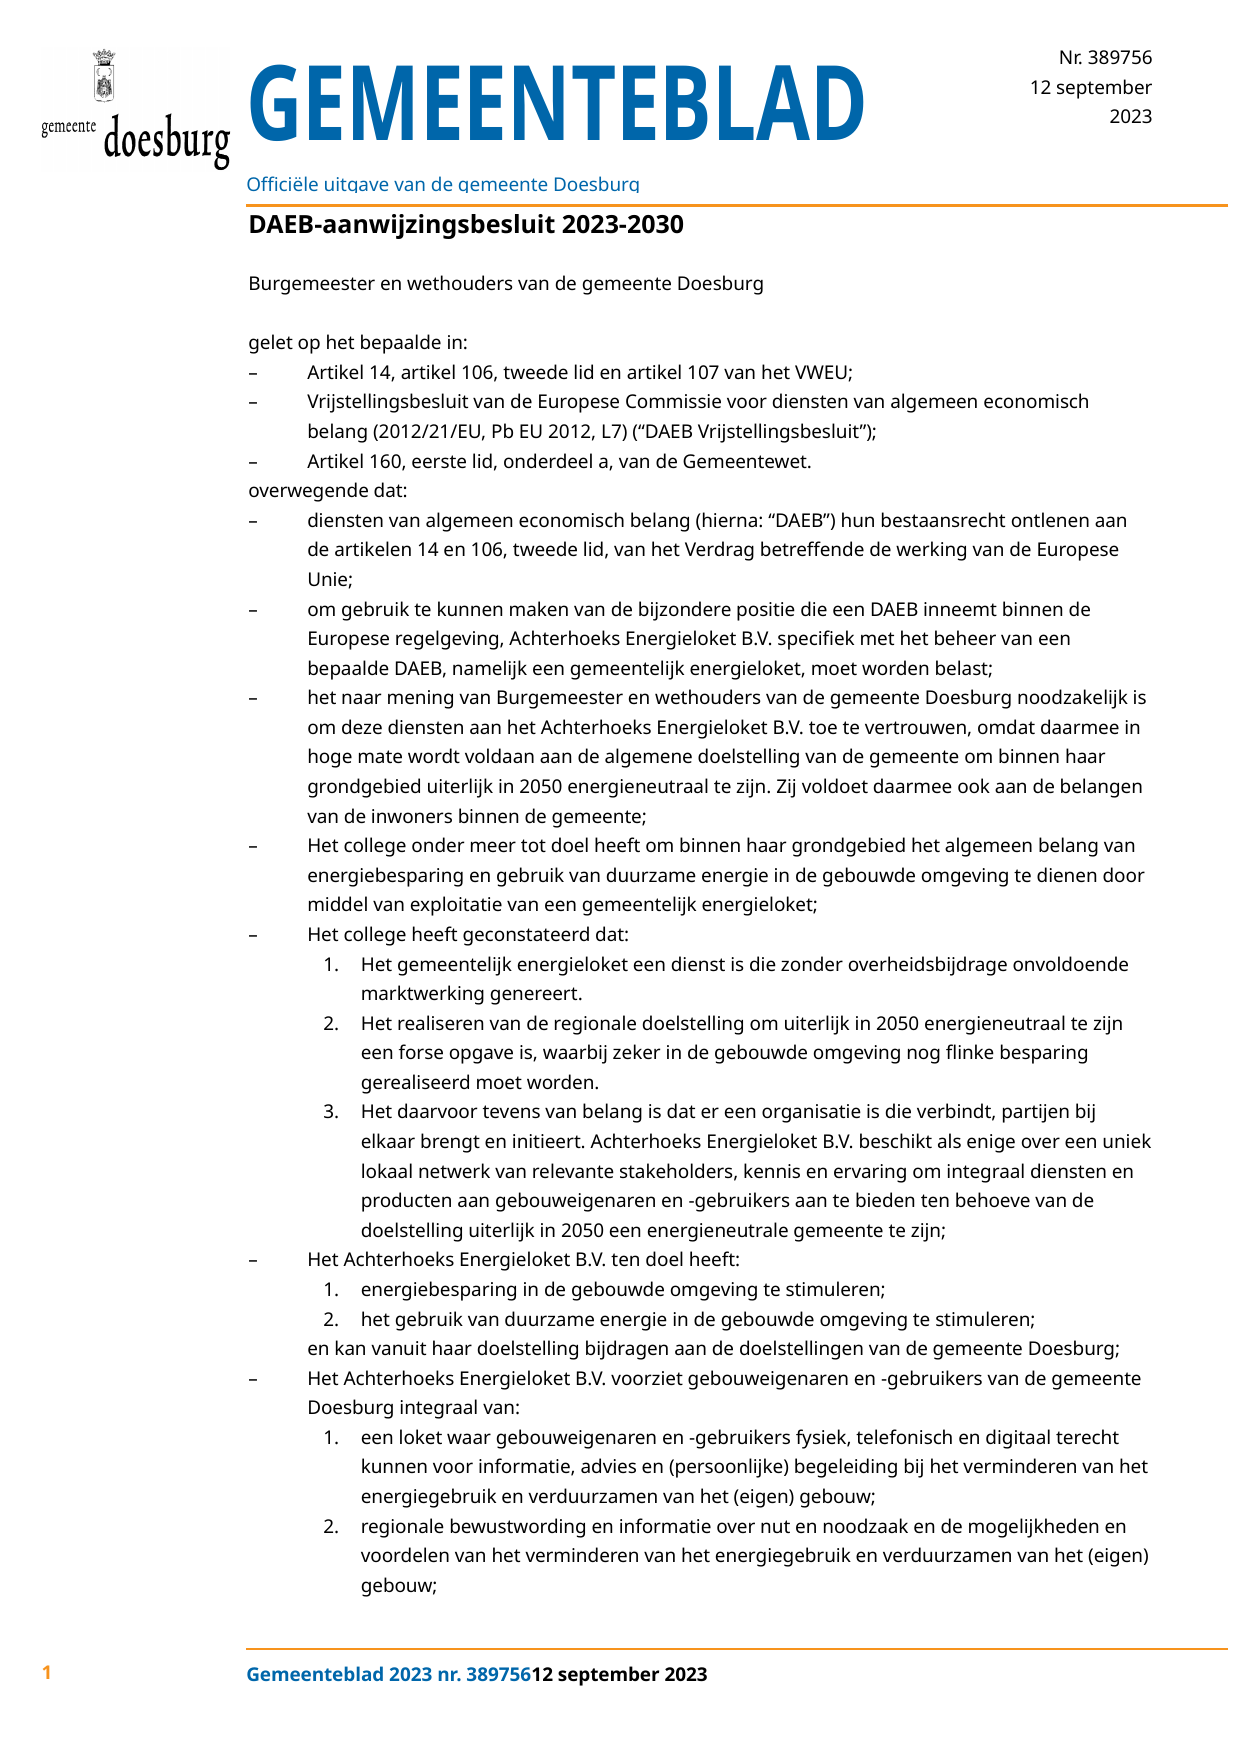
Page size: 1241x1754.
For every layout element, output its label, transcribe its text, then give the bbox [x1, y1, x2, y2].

list Het college heeft geconstateerd dat: [248, 921, 1152, 947]
list Het daarvoor tevens van belang is dat er een organisatie is die verbindt, partijen bij elkaar brengt en initieert. Achterhoeks Energieloket B.V. beschikt als enige over een uniek lokaal netwerk van relevante stakeholders, kennis en ervaring om integraal diensten en producten aan gebouweigenaren en -gebruikers aan te bieden ten behoeve van de doelstelling uiterlijk in 2050 een energieneutrale gemeente te zijn; [323, 1099, 1152, 1243]
list om gebruik te kunnen maken van de bijzondere positie die een DAEB inneemt binnen de Europese regelgeving, Achterhoeks Energieloket B.V. specifiek met het beheer van een bepaalde DAEB, namelijk een gemeentelijk energieloket, moet worden belast; [248, 596, 1152, 681]
list regionale bewustwording en informatie over nut en noodzaak en de mogelijkheden en voordelen van het verminderen van het energiegebruik en verduurzamen van het (eigen) gebouw; [323, 1513, 1152, 1598]
list Artikel 160, eerste lid, onderdeel a, van de Gemeentewet. [248, 448, 1152, 473]
list energiebesparing in de gebouwde omgeving te stimuleren; [323, 1276, 1152, 1302]
text DAEB-aanwijzingsbesluit 2023-2030 [248, 207, 1152, 241]
list Artikel 14, artikel 106, tweede lid en artikel 107 van het VWEU; [248, 359, 1152, 385]
list Het Achterhoeks Energieloket B.V. voorziet gebouweigenaren en -gebruikers van de gemeente Doesburg integraal van: [248, 1365, 1152, 1420]
list Het realiseren van de regionale doelstelling om uiterlijk in 2050 energieneutraal te zijn een forse opgave is, waarbij zeker in de gebouwde omgeving nog flinke besparing gerealiseerd moet worden. [323, 1010, 1152, 1095]
list het naar mening van Burgemeester en wethouders van de gemeente Doesburg noodzakelijk is om deze diensten aan het Achterhoeks Energieloket B.V. toe te vertrouwen, omdat daarmee in hoge mate wordt voldaan aan de algemene doelstelling van de gemeente om binnen haar grondgebied uiterlijk in 2050 energieneutraal te zijn. Zij voldoet daarmee ook aan de belangen van de inwoners binnen de gemeente; [248, 684, 1152, 828]
text overwegende dat: [248, 477, 1152, 503]
list en kan vanuit haar doelstelling bijdragen aan de doelstellingen van de gemeente Doesburg; [248, 1335, 1152, 1361]
list het gebruik van duurzame energie in de gebouwde omgeving te stimuleren; [323, 1306, 1152, 1331]
list Het college onder meer tot doel heeft om binnen haar grondgebied het algemeen belang van energiebesparing en gebruik van duurzame energie in de gebouwde omgeving te dienen door middel van exploitatie van een gemeentelijk energieloket; [248, 832, 1152, 917]
text gelet op het bepaalde in: [248, 329, 1152, 355]
list een loket waar gebouweigenaren en -gebruikers fysiek, telefonisch en digitaal terecht kunnen voor informatie, advies en (persoonlijke) begeleiding bij het verminderen van het energiegebruik en verduurzamen van het (eigen) gebouw; [323, 1424, 1152, 1509]
list diensten van algemeen economisch belang (hierna: “DAEB”) hun bestaansrecht ontlenen aan de artikelen 14 en 106, tweede lid, van het Verdrag betreffende de werking van de Europese Unie; [248, 507, 1152, 592]
list Vrijstellingsbesluit van de Europese Commissie voor diensten van algemeen economisch belang (2012/21/EU, Pb EU 2012, L7) (“DAEB Vrijstellingsbesluit”); [248, 389, 1152, 444]
list Het Achterhoeks Energieloket B.V. ten doel heeft: [248, 1247, 1152, 1272]
picture [41, 47, 231, 172]
text Burgemeester en wethouders van de gemeente Doesburg [248, 270, 1152, 296]
list Het gemeentelijk energieloket een dienst is die zonder overheidsbijdrage onvoldoende marktwerking genereert. [323, 951, 1152, 1006]
